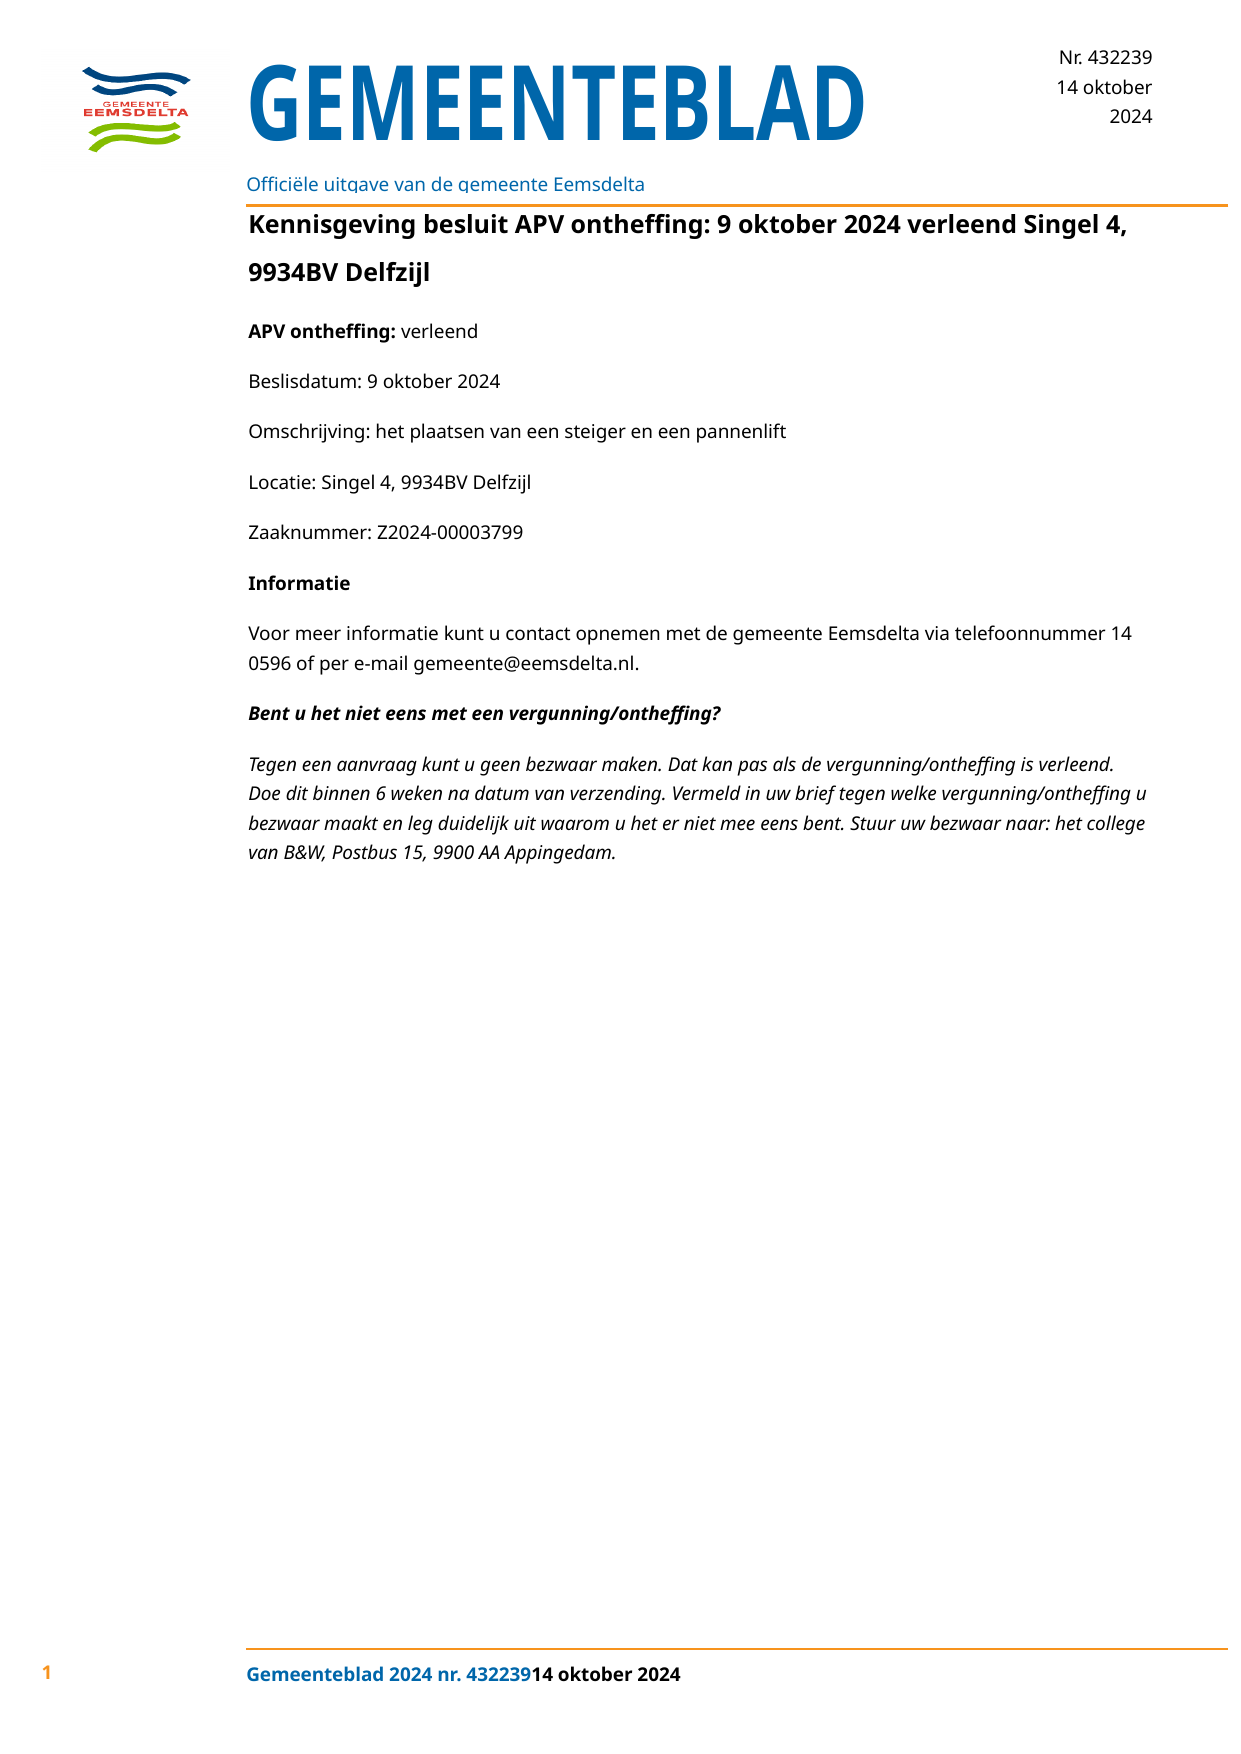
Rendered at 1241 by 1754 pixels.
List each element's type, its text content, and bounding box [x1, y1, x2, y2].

text Voor meer informatie kunt u contact opnemen met de gemeente Eemsdelta via telefoonnummer 14 0596 of per e-mail gemeente@eemsdelta.nl. [248, 620, 1152, 676]
text Beslisdatum: 9 oktober 2024 [248, 368, 1152, 394]
text Tegen een aanvraag kunt u geen bezwaar maken. Dat kan pas als de vergunning/ontheffing is verleend. Doe dit binnen 6 weken na datum van verzending. Vermeld in uw brief tegen welke vergunning/ontheffing u bezwaar maakt en leg duidelijk uit waarom u het er niet mee eens bent. Stuur uw bezwaar naar: het college van B&W, Postbus 15, 9900 AA Appingedam. [248, 751, 1152, 865]
picture [41, 47, 231, 172]
text Omschrijving: het plaatsen van een steiger en een pannenlift [248, 419, 1152, 444]
text Bent u het niet eens met een vergunning/ontheffing? [248, 700, 1152, 726]
text Zaaknummer: Z2024-00003799 [248, 519, 1152, 545]
text Locatie: Singel 4, 9934BV Delfzijl [248, 469, 1152, 495]
text Informatie [248, 570, 1152, 596]
text Kennisgeving besluit APV ontheffing: 9 oktober 2024 verleend Singel 4, 9934BV Delfzijl [248, 207, 1152, 288]
text APV ontheffing: verleend [248, 318, 1152, 344]
